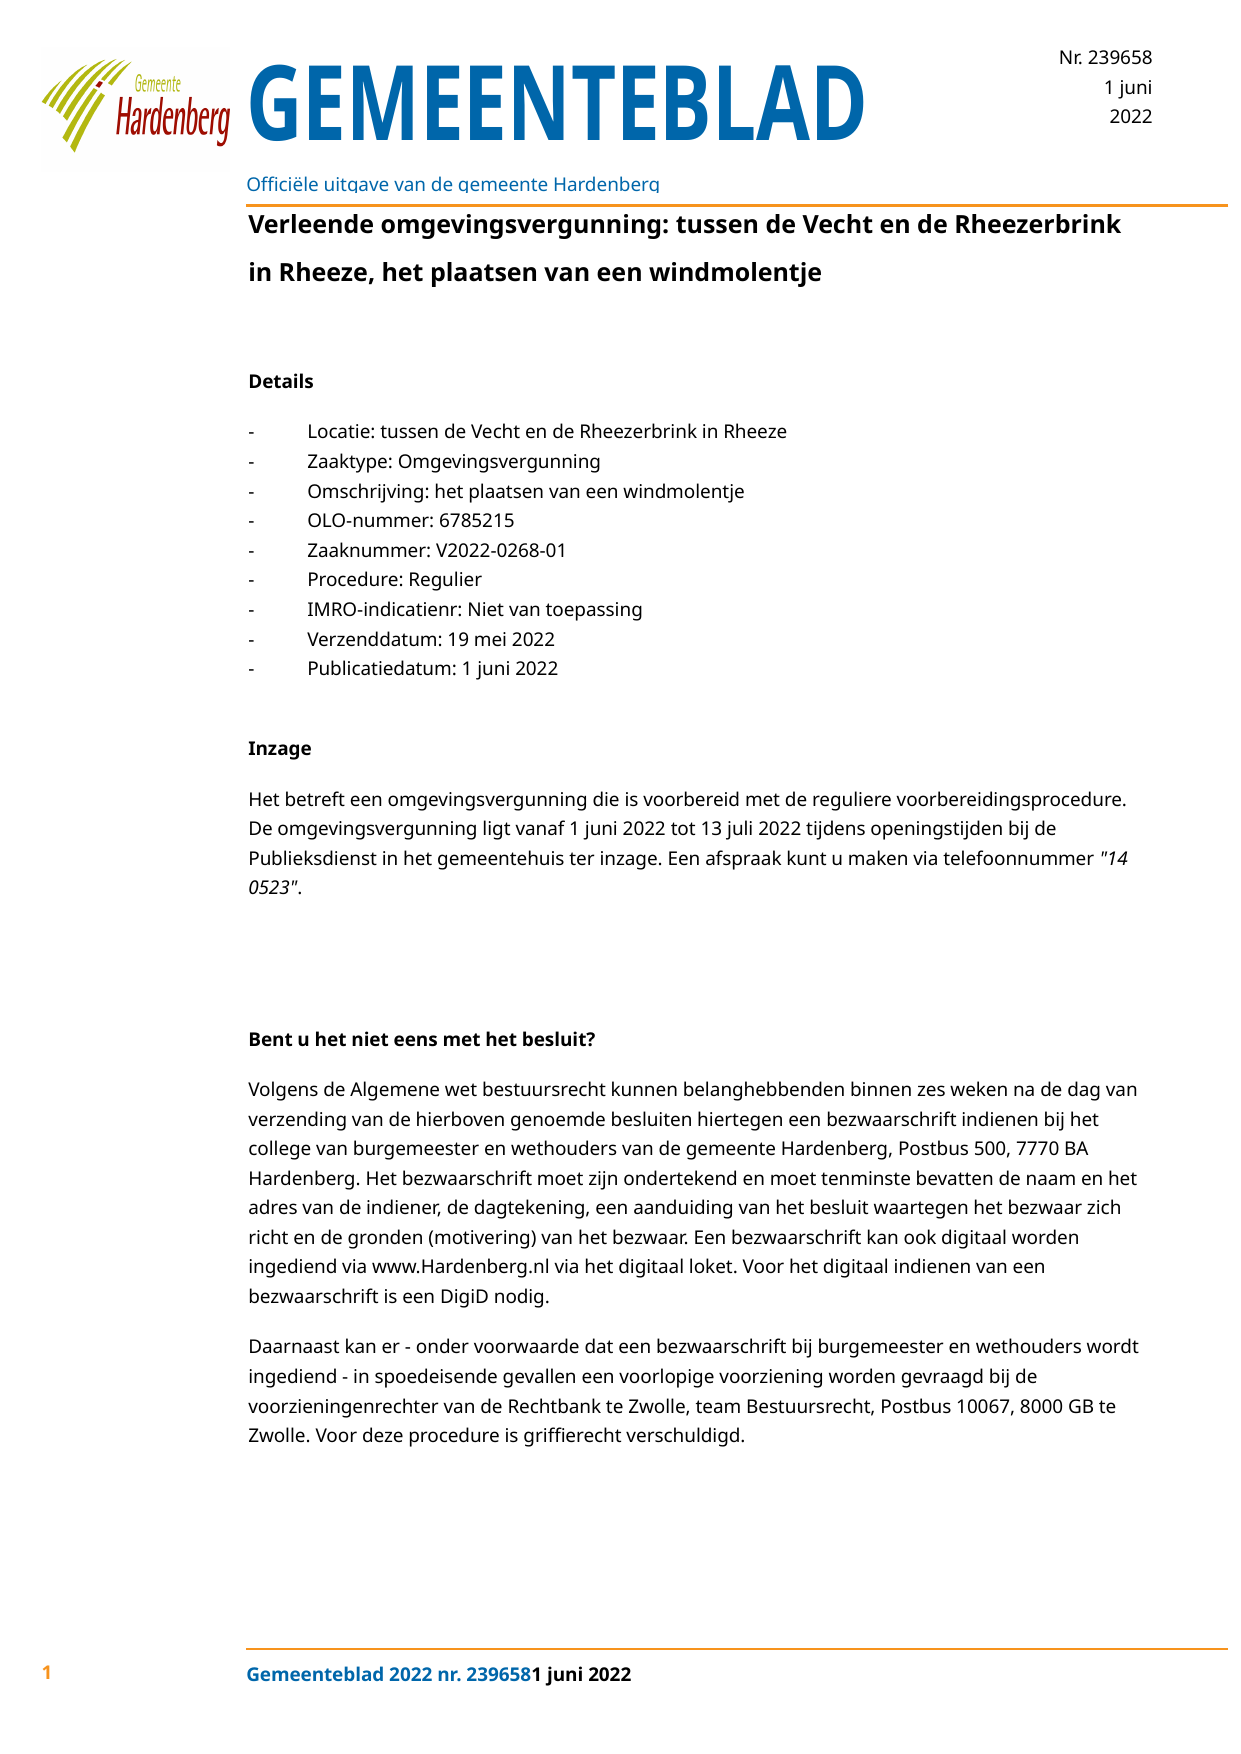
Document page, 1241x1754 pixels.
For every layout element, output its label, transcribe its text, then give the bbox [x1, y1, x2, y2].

text Daarnaast kan er - onder voorwaarde dat een bezwaarschrift bij burgemeester en wethouders wordt ingediend - in spoedeisende gevallen een voorlopige voorziening worden gevraagd bij de voorzieningenrechter van de Rechtbank te Zwolle, team Bestuursrecht, Postbus 10067, 8000 GB te Zwolle. Voor deze procedure is griffierecht verschuldigd. [248, 1334, 1152, 1448]
text Volgens de Algemene wet bestuursrecht kunnen belanghebbenden binnen zes weken na de dag van verzending van de hierboven genoemde besluiten hiertegen een bezwaarschrift indienen bij het college van burgemeester en wethouders van de gemeente Hardenberg, Postbus 500, 7770 BA Hardenberg. Het bezwaarschrift moet zijn ondertekend en moet tenminste bevatten de naam en het adres van de indiener, de dagtekening, een aanduiding van het besluit waartegen het bezwaar zich richt en de gronden (motivering) van het bezwaar. Een bezwaarschrift kan ook digitaal worden ingediend via www.Hardenberg.nl via het digitaal loket. Voor het digitaal indienen van een bezwaarschrift is een DigiD nodig. [248, 1076, 1152, 1309]
text Details [248, 368, 1152, 394]
text Verleende omgevingsvergunning: tussen de Vecht en de Rheezerbrink in Rheeze, het plaatsen van een windmolentje [248, 207, 1152, 288]
text Inzage [248, 735, 1152, 761]
list Verzenddatum: 19 mei 2022 [248, 626, 1152, 652]
list OLO-nummer: 6785215 [248, 507, 1152, 533]
list Locatie: tussen de Vecht en de Rheezerbrink in Rheeze [248, 419, 1152, 444]
list Zaaknummer: V2022-0268-01 [248, 537, 1152, 563]
list Omschrijving: het plaatsen van een windmolentje [248, 478, 1152, 504]
list Zaaktype: Omgevingsvergunning [248, 448, 1152, 474]
list Publicatiedatum: 1 juni 2022 [248, 655, 1152, 681]
picture [41, 47, 231, 172]
list IMRO-indicatienr: Niet van toepassing [248, 596, 1152, 622]
text Het betreft een omgevingsvergunning die is voorbereid met de reguliere voorbereidingsprocedure. De omgevingsvergunning ligt vanaf 1 juni 2022 tot 13 juli 2022 tijdens openingstijden bij de Publieksdienst in het gemeentehuis ter inzage. Een afspraak kunt u maken via telefoonnummer "14 0523". [248, 786, 1152, 900]
text Bent u het niet eens met het besluit? [248, 1026, 1152, 1052]
list Procedure: Regulier [248, 567, 1152, 592]
